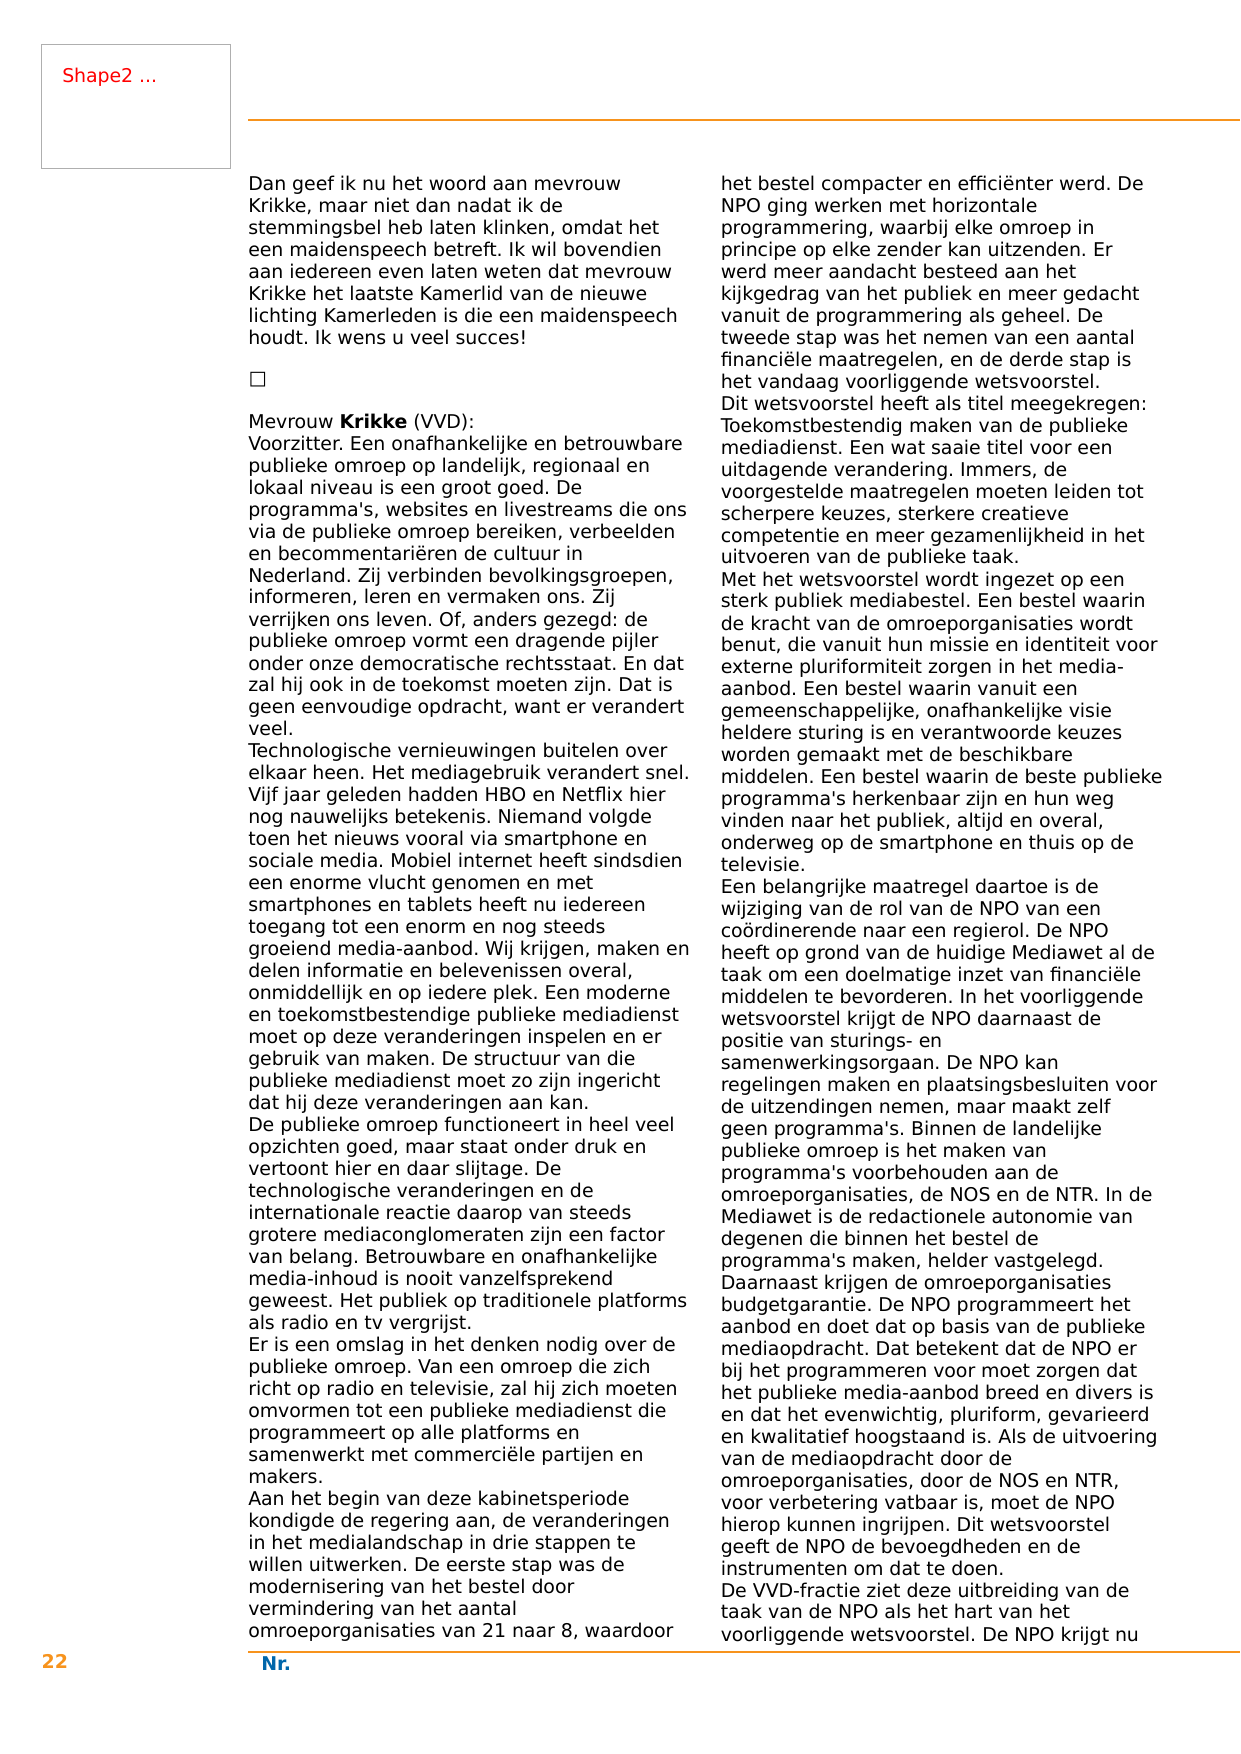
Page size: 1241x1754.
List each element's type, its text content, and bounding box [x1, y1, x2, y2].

text Technologische vernieuwingen buitelen over elkaar heen. Het mediagebruik verandert snel. Vijf jaar geleden hadden HBO en Netflix hier nog nauwelijks betekenis. Niemand volgde toen het nieuws vooral via smartphone en sociale media. Mobiel internet heeft sindsdien een enorme vlucht genomen en met smartphones en tablets heeft nu iedereen toegang tot een enorm en nog steeds groeiend media-aanbod. Wij krijgen, maken en delen informatie en belevenissen overal, onmiddellijk en op iedere plek. Een moderne en toekomstbestendige publieke mediadienst moet op deze veranderingen inspelen en er gebruik van maken. De structuur van die publieke mediadienst moet zo zijn ingericht dat hij deze veranderingen aan kan. [248, 740, 691, 1114]
text Aan het begin van deze kabinetsperiode kondigde de regering aan, de veranderingen in het medialandschap in drie stappen te willen uitwerken. De eerste stap was de modernisering van het bestel door vermindering van het aantal omroeporganisaties van 21 naar 8, waardoor [248, 1488, 691, 1641]
text De VVD-fractie ziet deze uitbreiding van de taak van de NPO als het hart van het voorliggende wetsvoorstel. De NPO krijgt nu [721, 1579, 1163, 1645]
text ⬜ [248, 369, 691, 391]
text Er is een omslag in het denken nodig over de publieke omroep. Van een omroep die zich richt op radio en televisie, zal hij zich moeten omvormen tot een publieke mediadienst die programmeert op alle platforms en samenwerkt met commerciële partijen en makers. [248, 1334, 691, 1488]
text Een belangrijke maatregel daartoe is de wijziging van de rol van de NPO van een coördinerende naar een regierol. De NPO heeft op grond van de huidige Mediawet al de taak om een doelmatige inzet van financiële middelen te bevorderen. In het voorliggende wetsvoorstel krijgt de NPO daarnaast de positie van sturings- en samenwerkingsorgaan. De NPO kan regelingen maken en plaatsingsbesluiten voor de uitzendingen nemen, maar maakt zelf geen programma's. Binnen de landelijke publieke omroep is het maken van programma's voorbehouden aan de omroeporganisaties, de NOS en de NTR. In de Mediawet is de redactionele autonomie van degenen die binnen het bestel de programma's maken, helder vastgelegd. [721, 876, 1163, 1272]
text Daarnaast krijgen de omroeporganisaties budgetgarantie. De NPO programmeert het aanbod en doet dat op basis van de publieke mediaopdracht. Dat betekent dat de NPO er bij het programmeren voor moet zorgen dat het publieke media-aanbod breed en divers is en dat het evenwichtig, pluriform, gevarieerd en kwalitatief hoogstaand is. Als de uitvoering van de mediaopdracht door de omroeporganisaties, door de NOS en NTR, voor verbetering vatbaar is, moet de NPO hierop kunnen ingrijpen. Dit wetsvoorstel geeft de NPO de bevoegdheden en de instrumenten om dat te doen. [721, 1272, 1163, 1579]
text Dan geef ik nu het woord aan mevrouw Krikke, maar niet dan nadat ik de stemmingsbel heb laten klinken, omdat het een maidenspeech betreft. Ik wil bovendien aan iedereen even laten weten dat mevrouw Krikke het laatste Kamerlid van de nieuwe lichting Kamerleden is die een maidenspeech houdt. Ik wens u veel succes! [248, 173, 691, 349]
text het bestel compacter en efficiënter werd. De NPO ging werken met horizontale programmering, waarbij elke omroep in principe op elke zender kan uitzenden. Er werd meer aandacht besteed aan het kijkgedrag van het publiek en meer gedacht vanuit de programmering als geheel. De tweede stap was het nemen van een aantal financiële maatregelen, en de derde stap is het vandaag voorliggende wetsvoorstel. [721, 173, 1163, 393]
text De publieke omroep functioneert in heel veel opzichten goed, maar staat onder druk en vertoont hier en daar slijtage. De technologische veranderingen en de internationale reactie daarop van steeds grotere mediaconglomeraten zijn een factor van belang. Betrouwbare en onafhankelijke media-inhoud is nooit vanzelfsprekend geweest. Het publiek op traditionele platforms als radio en tv vergrijst. [248, 1114, 691, 1334]
text Dit wetsvoorstel heeft als titel meegekregen: Toekomstbestendig maken van de publieke mediadienst. Een wat saaie titel voor een uitdagende verandering. Immers, de voorgestelde maatregelen moeten leiden tot scherpere keuzes, sterkere creatieve competentie en meer gezamenlijkheid in het uitvoeren van de publieke taak. [721, 393, 1163, 568]
text Met het wetsvoorstel wordt ingezet op een sterk publiek mediabestel. Een bestel waarin de kracht van de omroeporganisaties wordt benut, die vanuit hun missie en identiteit voor externe pluriformiteit zorgen in het media-aanbod. Een bestel waarin vanuit een gemeenschappelijke, onafhankelijke visie heldere sturing is en verantwoorde keuzes worden gemaakt met de beschikbare middelen. Een bestel waarin de beste publieke programma's herkenbaar zijn en hun weg vinden naar het publiek, altijd en overal, onderweg op de smartphone en thuis op de televisie. [721, 568, 1163, 876]
text Mevrouw Krikke (VVD): [248, 411, 691, 433]
text Voorzitter. Een onafhankelijke en betrouwbare publieke omroep op landelijk, regionaal en lokaal niveau is een groot goed. De programma's, websites en livestreams die ons via de publieke omroep bereiken, verbeelden en becommentariëren de cultuur in Nederland. Zij verbinden bevolkingsgroepen, informeren, leren en vermaken ons. Zij verrijken ons leven. Of, anders gezegd: de publieke omroep vormt een dragende pijler onder onze democratische rechtsstaat. En dat zal hij ook in de toekomst moeten zijn. Dat is geen eenvoudige opdracht, want er verandert veel. [248, 433, 691, 740]
